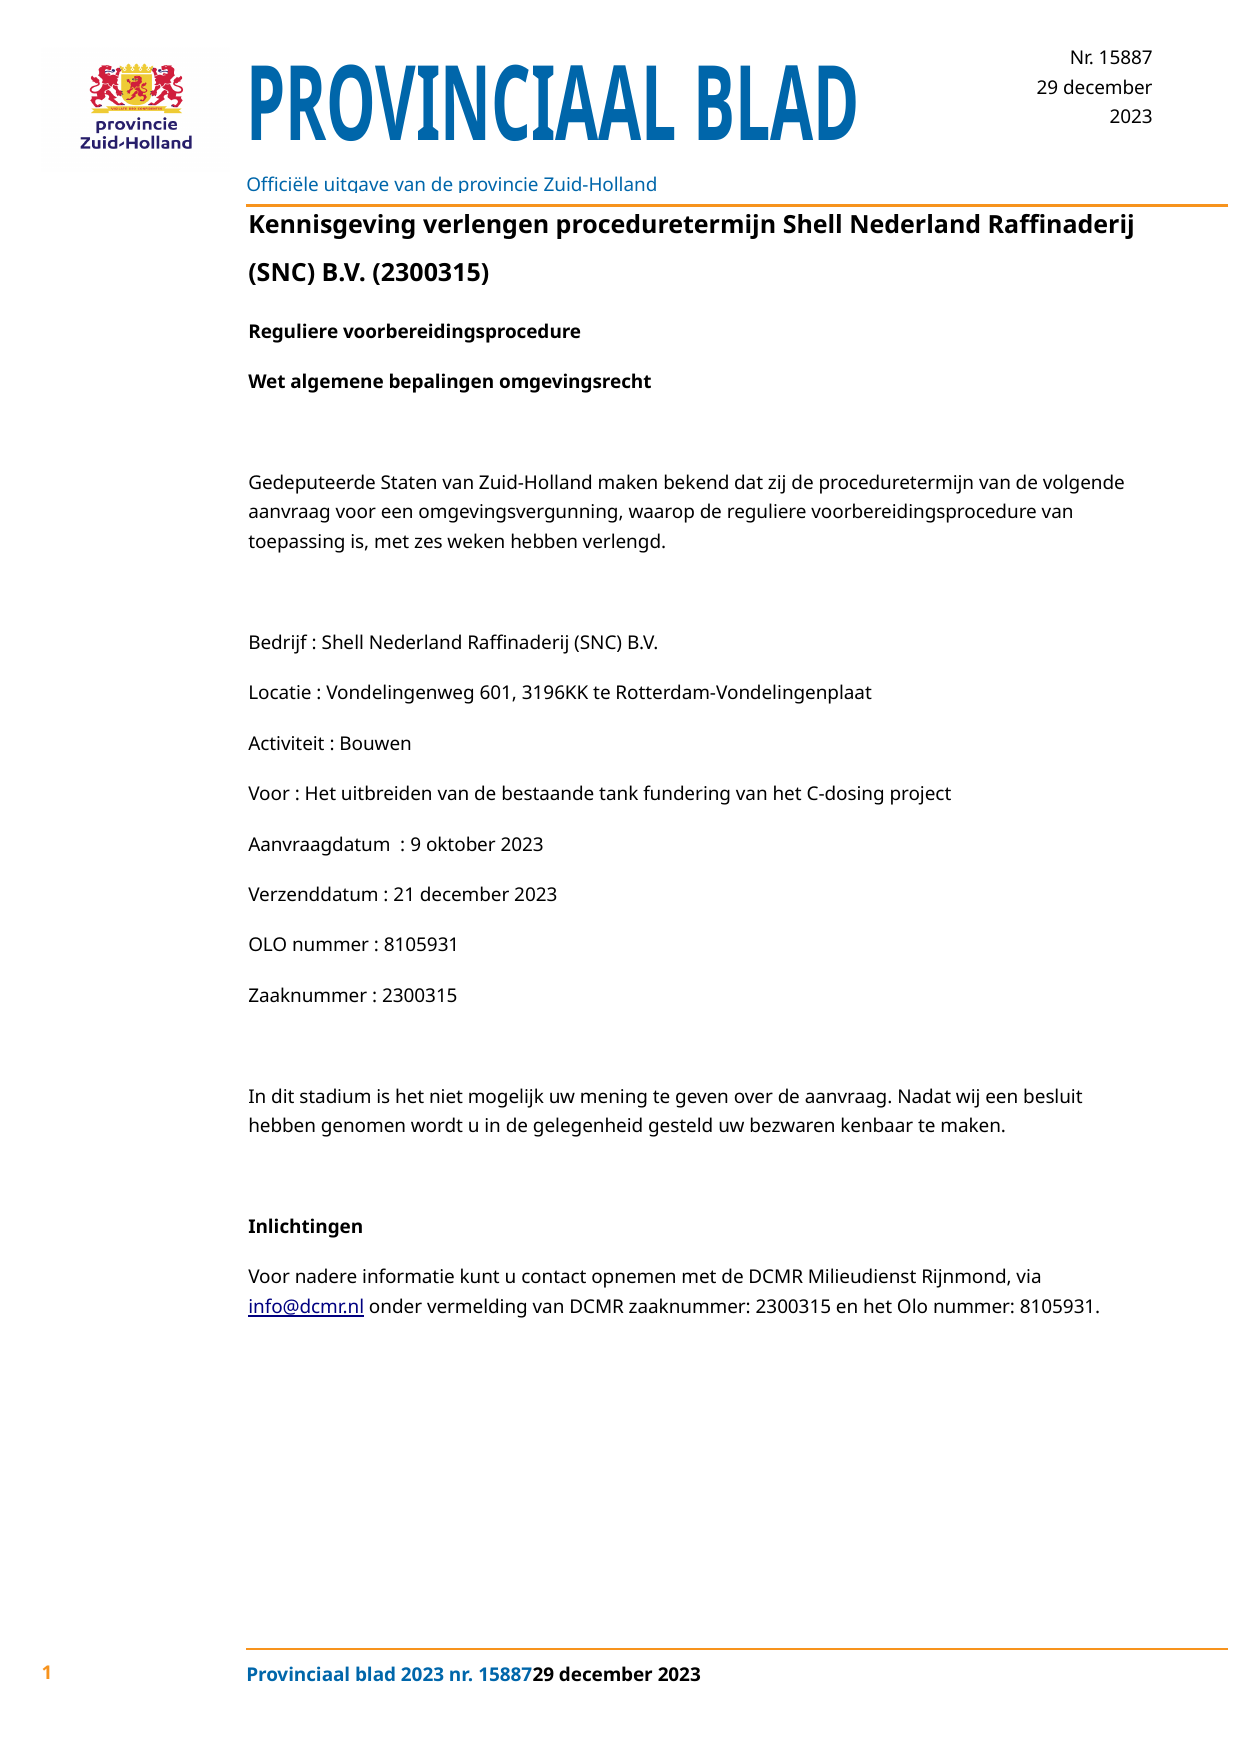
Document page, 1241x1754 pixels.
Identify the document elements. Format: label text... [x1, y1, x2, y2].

text Wet algemene bepalingen omgevingsrecht [248, 368, 1152, 394]
text Kennisgeving verlengen proceduretermijn Shell Nederland Raffinaderij (SNC) B.V. (2300315) [248, 207, 1152, 288]
text Gedeputeerde Staten van Zuid-Holland maken bekend dat zij de proceduretermijn van de volgende aanvraag voor een omgevingsvergunning, waarop de reguliere voorbereidingsprocedure van toepassing is, met zes weken hebben verlengd. [248, 469, 1152, 554]
text OLO nummer : 8105931 [248, 932, 1152, 957]
picture [41, 47, 231, 172]
text Locatie : Vondelingenweg 601, 3196KK te Rotterdam-Vondelingenplaat [248, 679, 1152, 705]
text Zaaknummer : 2300315 [248, 982, 1152, 1008]
text Bedrijf : Shell Nederland Raffinaderij (SNC) B.V. [248, 629, 1152, 655]
text Activiteit : Bouwen [248, 730, 1152, 756]
text Inlichtingen [248, 1213, 1152, 1239]
text Voor nadere informatie kunt u contact opnemen met de DCMR Milieudienst Rijnmond, via info@dcmr.nl onder vermelding van DCMR zaaknummer: 2300315 en het Olo nummer: 8105931. [248, 1264, 1152, 1319]
text Verzenddatum : 21 december 2023 [248, 881, 1152, 907]
text Aanvraagdatum : 9 oktober 2023 [248, 831, 1152, 857]
text Voor : Het uitbreiden van de bestaande tank fundering van het C-dosing project [248, 780, 1152, 806]
text In dit stadium is het niet mogelijk uw mening te geven over de aanvraag. Nadat wij een besluit hebben genomen wordt u in de gelegenheid gesteld uw bezwaren kenbaar te maken. [248, 1083, 1152, 1138]
text Reguliere voorbereidingsprocedure [248, 318, 1152, 344]
